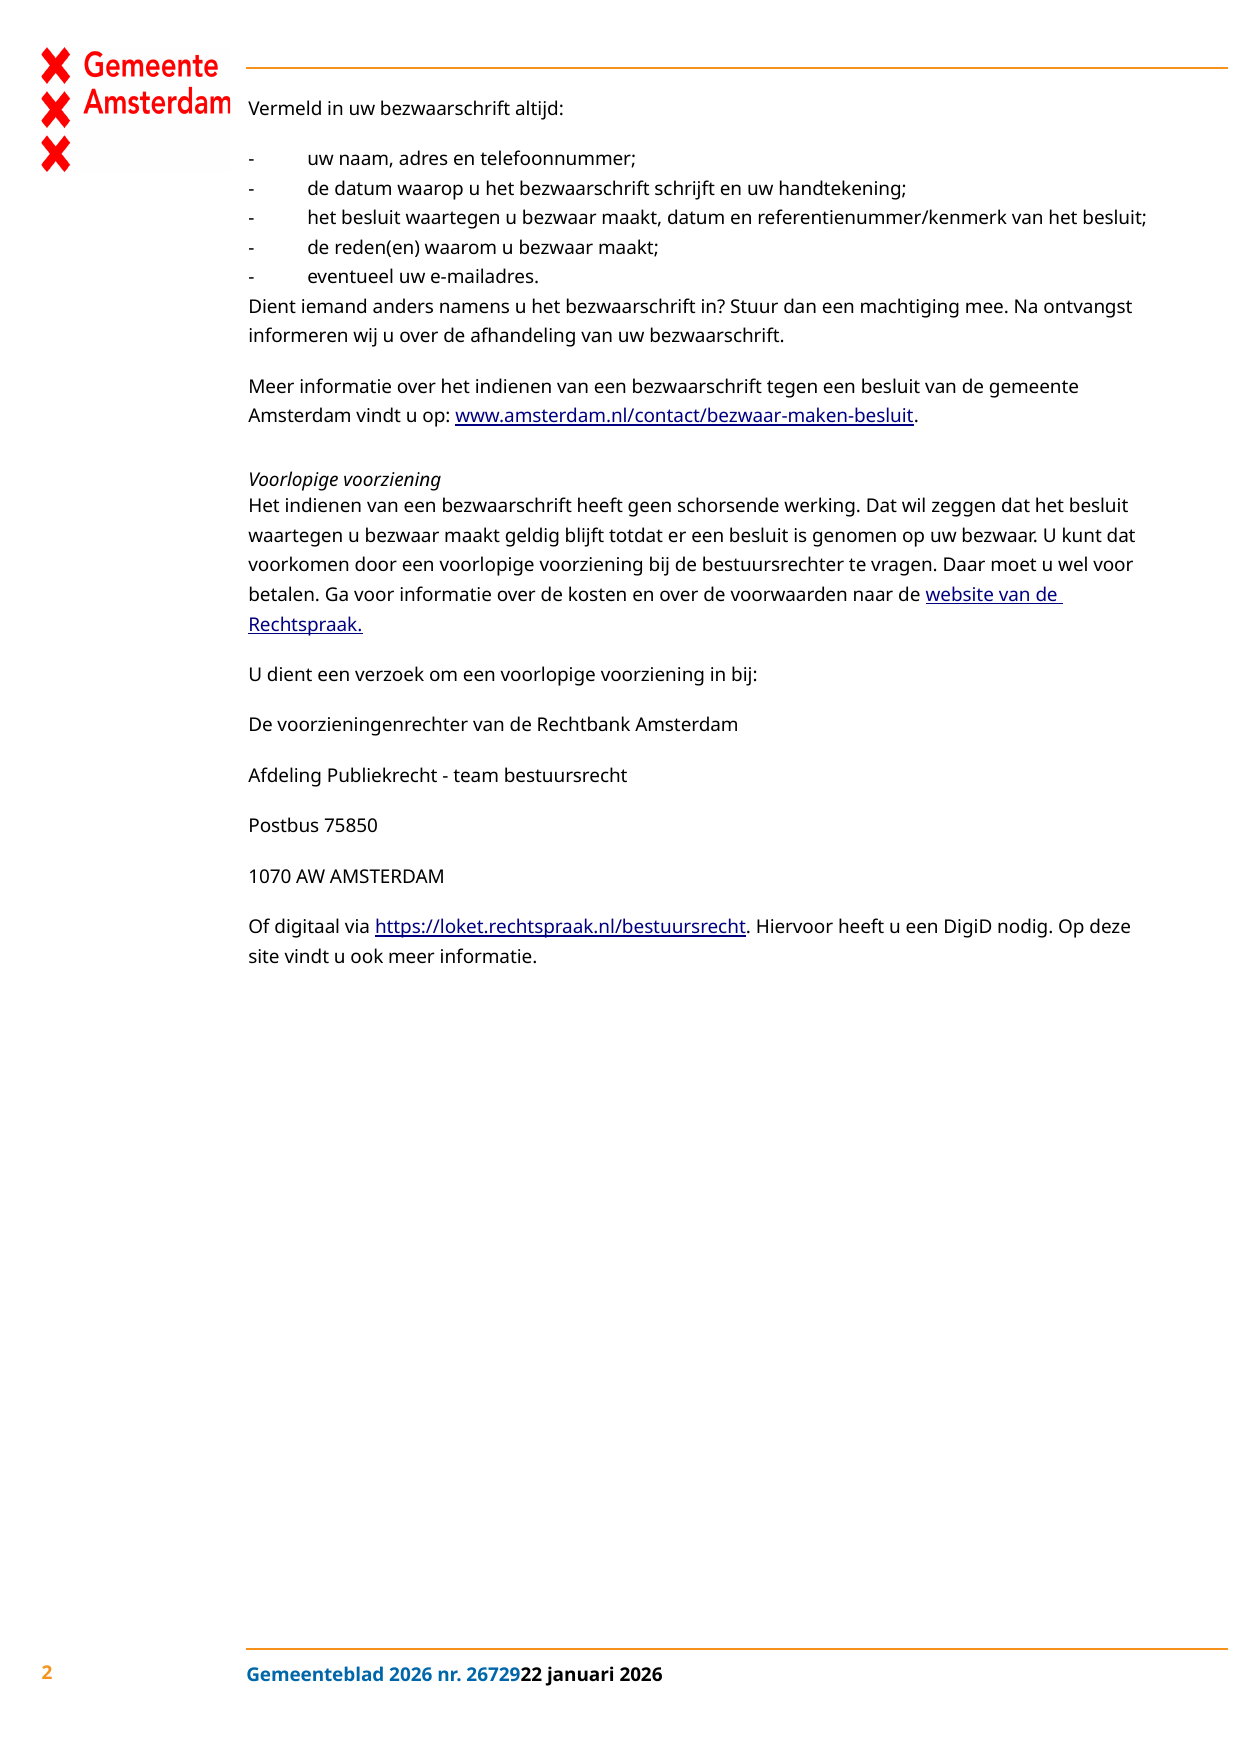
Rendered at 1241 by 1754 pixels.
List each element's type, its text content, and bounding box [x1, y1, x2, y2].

list het besluit waartegen u bezwaar maakt, datum en referentienummer/kenmerk van het besluit; [248, 204, 1152, 230]
text Dient iemand anders namens u het bezwaarschrift in? Stuur dan een machtiging mee. Na ontvangst informeren wij u over de afhandeling van uw bezwaarschrift. [248, 293, 1152, 348]
list de reden(en) waarom u bezwaar maakt; [248, 234, 1152, 260]
list de datum waarop u het bezwaarschrift schrijft en uw handtekening; [248, 175, 1152, 201]
text Postbus 75850 [248, 812, 1152, 838]
text 1070 AW AMSTERDAM [248, 863, 1152, 888]
text De voorzieningenrechter van de Rechtbank Amsterdam [248, 712, 1152, 737]
text Het indienen van een bezwaarschrift heeft geen schorsende werking. Dat wil zeggen dat het besluit waartegen u bezwaar maakt geldig blijft totdat er een besluit is genomen op uw bezwaar. U kunt dat voorkomen door een voorlopige voorziening bij de bestuursrechter te vragen. Daar moet u wel voor betalen. Ga voor informatie over de kosten en over de voorwaarden naar de website van de Rechtspraak. [248, 492, 1152, 636]
list uw naam, adres en telefoonnummer; [248, 145, 1152, 171]
picture [41, 47, 231, 172]
text Voorlopige voorziening [248, 467, 1152, 492]
text Of digitaal via https://loket.rechtspraak.nl/bestuursrecht. Hiervoor heeft u een DigiD nodig. Op deze site vindt u ook meer informatie. [248, 913, 1152, 968]
text Afdeling Publiekrecht - team bestuursrecht [248, 762, 1152, 788]
text Vermeld in uw bezwaarschrift altijd: [248, 95, 1152, 121]
text Meer informatie over het indienen van een bezwaarschrift tegen een besluit van de gemeente Amsterdam vindt u op: www.amsterdam.nl/contact/bezwaar-maken-besluit. [248, 373, 1152, 428]
list eventueel uw e-mailadres. [248, 263, 1152, 289]
text U dient een verzoek om een voorlopige voorziening in bij: [248, 661, 1152, 687]
